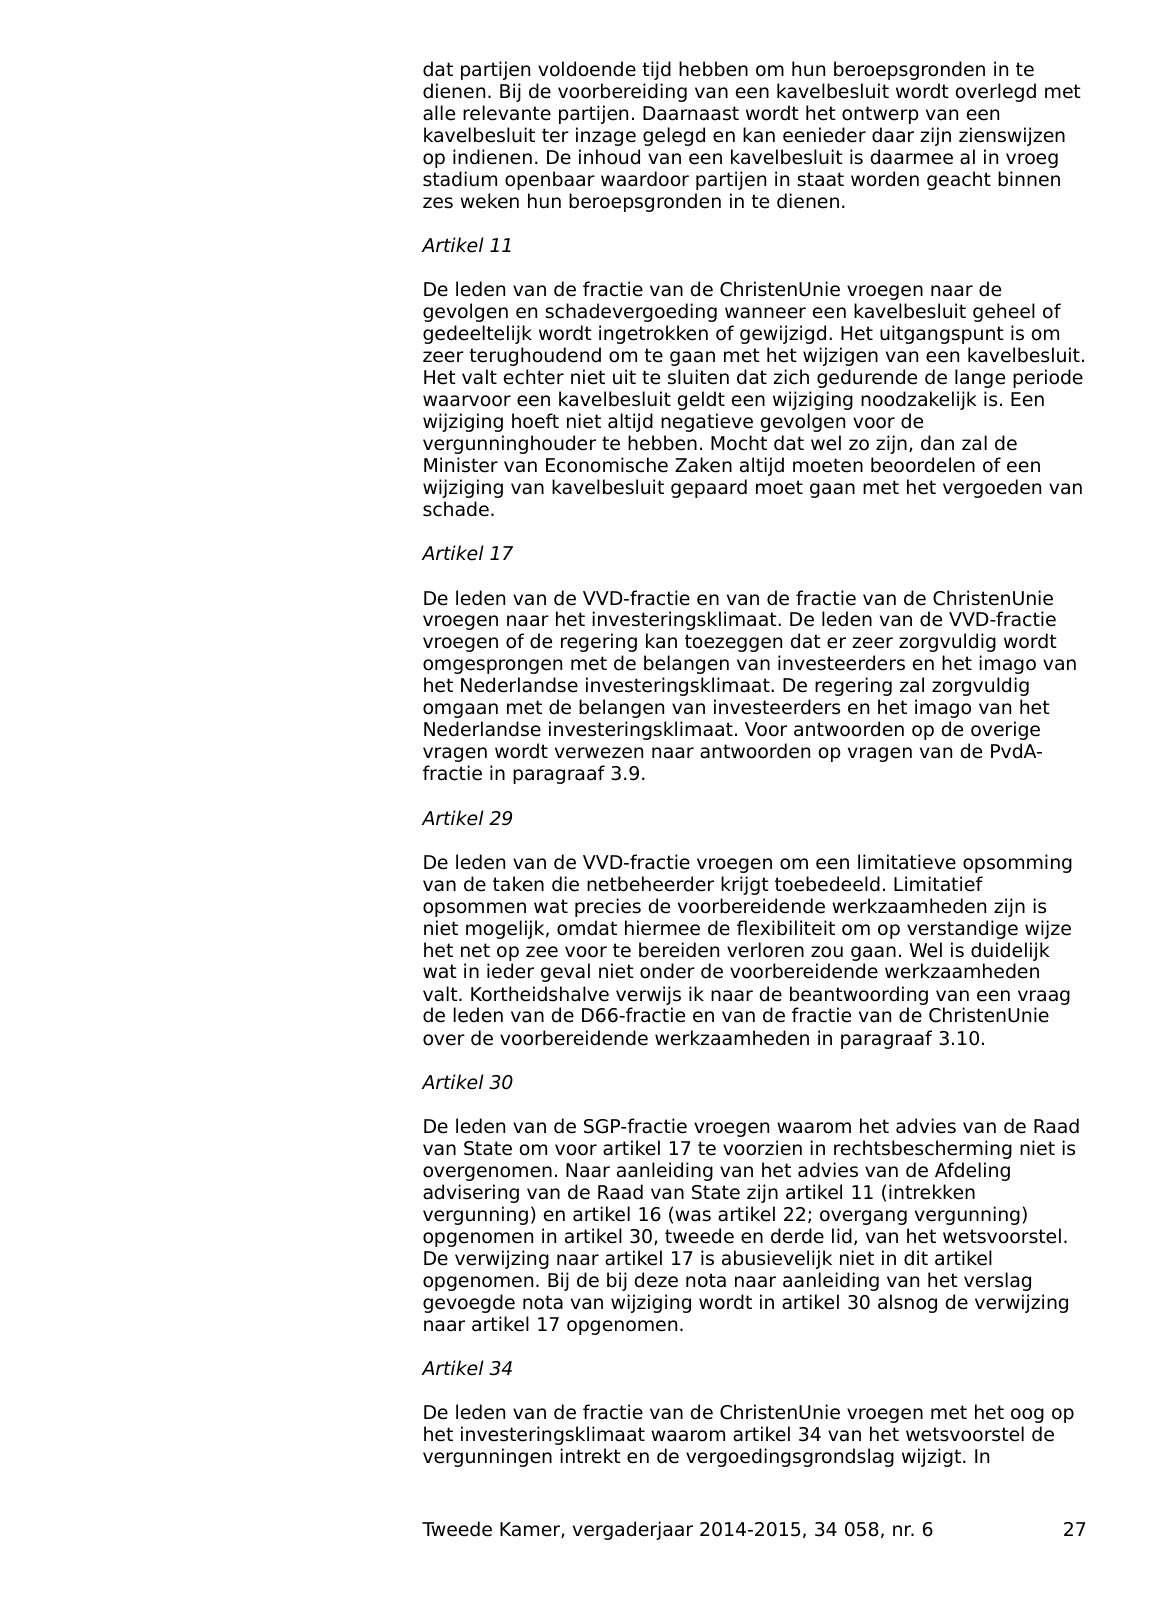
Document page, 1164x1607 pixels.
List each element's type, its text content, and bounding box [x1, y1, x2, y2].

subtitle Artikel 34 [422, 1358, 1087, 1380]
text dat partijen voldoende tijd hebben om hun beroepsgronden in te dienen. Bij de voorbereiding van een kavelbesluit wordt overlegd met alle relevante partijen. Daarnaast wordt het ontwerp van een kavelbesluit ter inzage gelegd en kan eenieder daar zijn zienswijzen op indienen. De inhoud van een kavelbesluit is daarmee al in vroeg stadium openbaar waardoor partijen in staat worden geacht binnen zes weken hun beroepsgronden in te dienen. [422, 59, 1087, 213]
subtitle Artikel 17 [422, 543, 1087, 565]
text De leden van de fractie van de ChristenUnie vroegen naar de gevolgen en schadevergoeding wanneer een kavelbesluit geheel of gedeeltelijk wordt ingetrokken of gewijzigd. Het uitgangspunt is om zeer terughoudend om te gaan met het wijzigen van een kavelbesluit. Het valt echter niet uit te sluiten dat zich gedurende de lange periode waarvoor een kavelbesluit geldt een wijziging noodzakelijk is. Een wijziging hoeft niet altijd negatieve gevolgen voor de vergunninghouder te hebben. Mocht dat wel zo zijn, dan zal de Minister van Economische Zaken altijd moeten beoordelen of een wijziging van kavelbesluit gepaard moet gaan met het vergoeden van schade. [422, 279, 1087, 521]
text De leden van de fractie van de ChristenUnie vroegen met het oog op het investeringsklimaat waarom artikel 34 van het wetsvoorstel de vergunningen intrekt en de vergoedingsgrondslag wijzigt. In [422, 1402, 1087, 1468]
subtitle Artikel 30 [422, 1072, 1087, 1093]
text De leden van de VVD-fractie en van de fractie van de ChristenUnie vroegen naar het investeringsklimaat. De leden van de VVD-fractie vroegen of de regering kan toezeggen dat er zeer zorgvuldig wordt omgesprongen met de belangen van investeerders en het imago van het Nederlandse investeringsklimaat. De regering zal zorgvuldig omgaan met de belangen van investeerders en het imago van het Nederlandse investeringsklimaat. Voor antwoorden op de overige vragen wordt verwezen naar antwoorden op vragen van de PvdA-fractie in paragraaf 3.9. [422, 587, 1087, 785]
subtitle Artikel 29 [422, 807, 1087, 829]
subtitle Artikel 11 [422, 235, 1087, 257]
text De leden van de SGP-fractie vroegen waarom het advies van de Raad van State om voor artikel 17 te voorzien in rechtsbescherming niet is overgenomen. Naar aanleiding van het advies van de Afdeling advisering van de Raad van State zijn artikel 11 (intrekken vergunning) en artikel 16 (was artikel 22; overgang vergunning) opgenomen in artikel 30, tweede en derde lid, van het wetsvoorstel. De verwijzing naar artikel 17 is abusievelijk niet in dit artikel opgenomen. Bij de bij deze nota naar aanleiding van het verslag gevoegde nota van wijziging wordt in artikel 30 alsnog de verwijzing naar artikel 17 opgenomen. [422, 1116, 1087, 1336]
text De leden van de VVD-fractie vroegen om een limitatieve opsomming van de taken die netbeheerder krijgt toebedeeld. Limitatief opsommen wat precies de voorbereidende werkzaamheden zijn is niet mogelijk, omdat hiermee de flexibiliteit om op verstandige wijze het net op zee voor te bereiden verloren zou gaan. Wel is duidelijk wat in ieder geval niet onder de voorbereidende werkzaamheden valt. Kortheidshalve verwijs ik naar de beantwoording van een vraag de leden van de D66-fractie en van de fractie van de ChristenUnie over de voorbereidende werkzaamheden in paragraaf 3.10. [422, 852, 1087, 1049]
